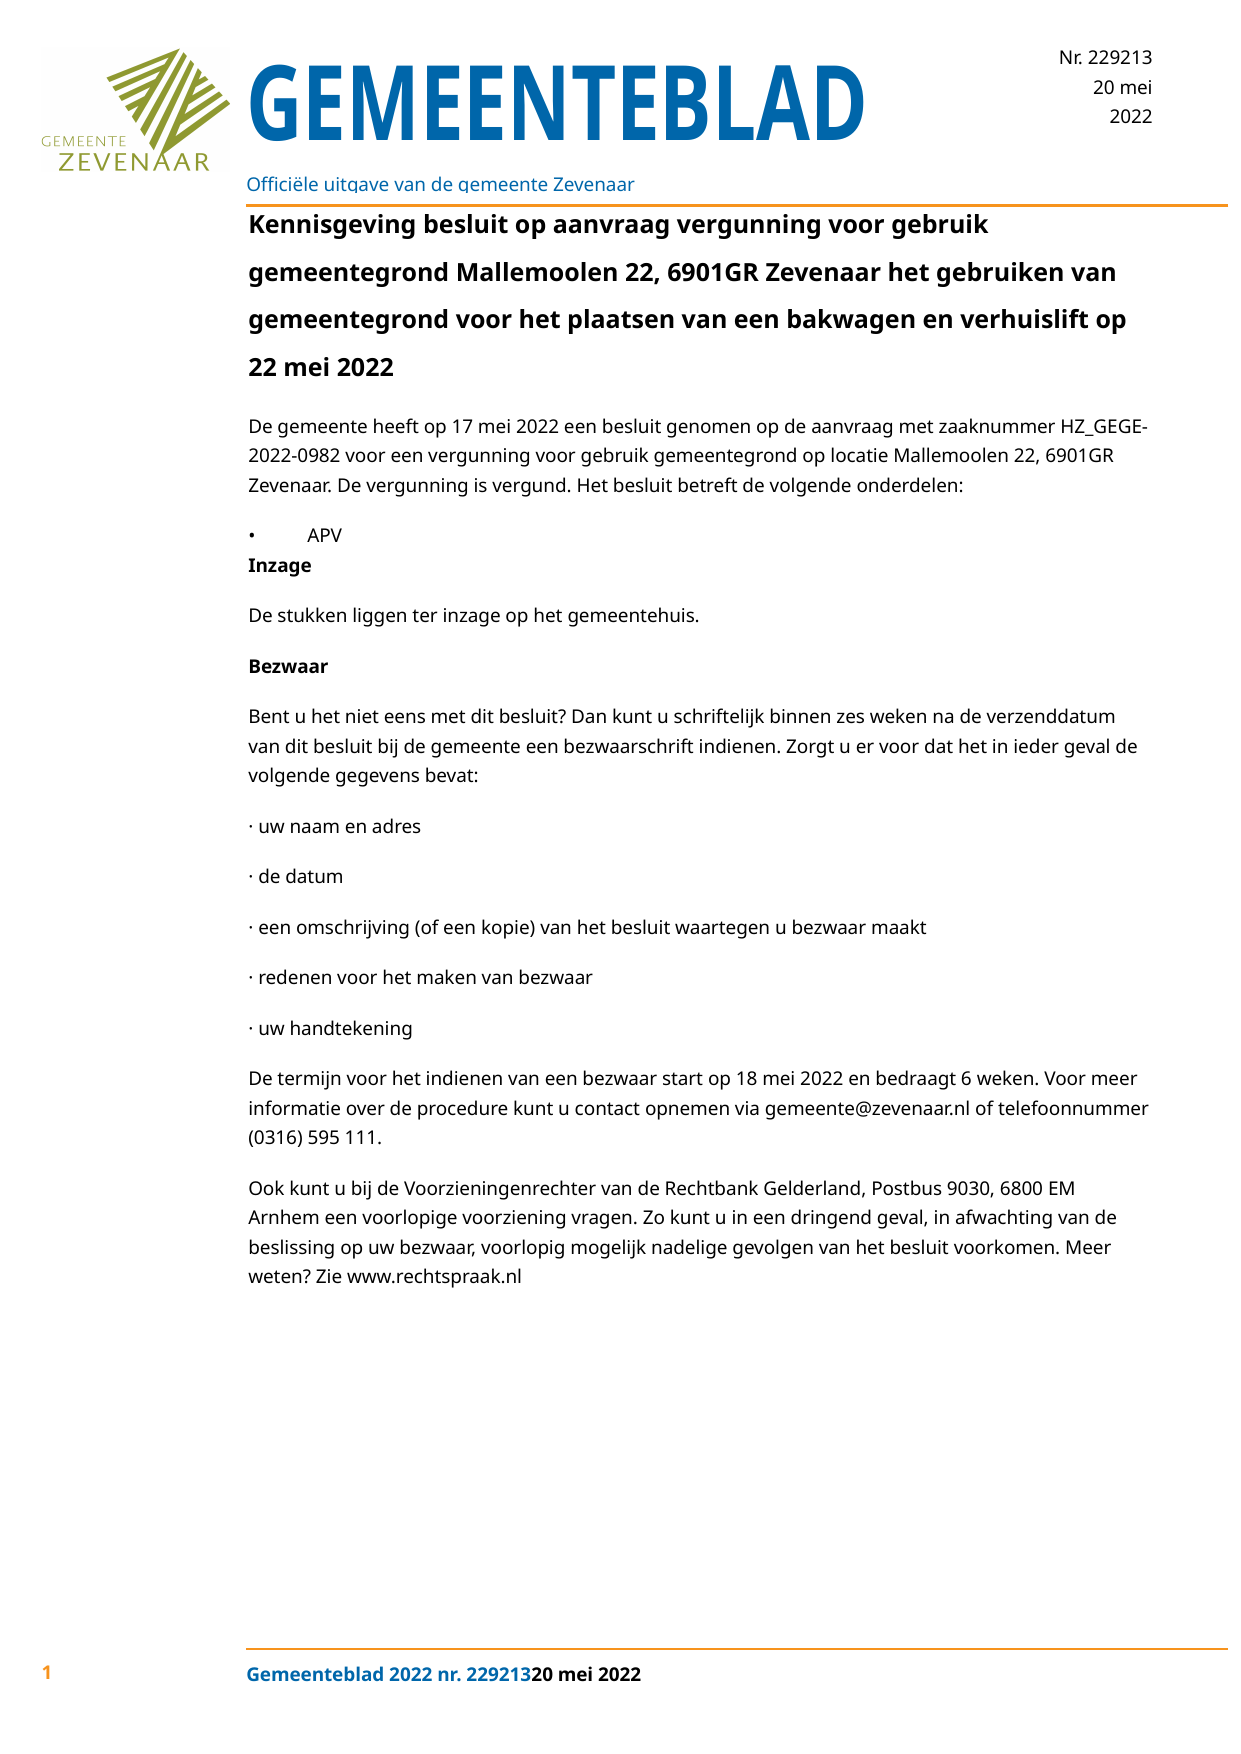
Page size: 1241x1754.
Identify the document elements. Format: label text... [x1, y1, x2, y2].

text Ook kunt u bij de Voorzieningenrechter van de Rechtbank Gelderland, Postbus 9030, 6800 EM Arnhem een voorlopige voorziening vragen. Zo kunt u in een dringend geval, in afwachting van de beslissing op uw bezwaar, voorlopig mogelijk nadelige gevolgen van het besluit voorkomen. Meer weten? Zie www.rechtspraak.nl [248, 1175, 1152, 1289]
text Bezwaar [248, 653, 1152, 679]
list APV [248, 523, 1152, 548]
text Bent u het niet eens met dit besluit? Dan kunt u schriftelijk binnen zes weken na de verzenddatum van dit besluit bij de gemeente een bezwaarschrift indienen. Zorgt u er voor dat het in ieder geval de volgende gegevens bevat: [248, 703, 1152, 788]
text · uw handtekening [248, 1015, 1152, 1041]
text Kennisgeving besluit op aanvraag vergunning voor gebruik gemeentegrond Mallemoolen 22, 6901GR Zevenaar het gebruiken van gemeentegrond voor het plaatsen van een bakwagen en verhuislift op 22 mei 2022 [248, 207, 1152, 384]
text · uw naam en adres [248, 813, 1152, 839]
text · redenen voor het maken van bezwaar [248, 964, 1152, 990]
text · een omschrijving (of een kopie) van het besluit waartegen u bezwaar maakt [248, 914, 1152, 940]
picture [41, 47, 231, 172]
text De gemeente heeft op 17 mei 2022 een besluit genomen op de aanvraag met zaaknummer HZ_GEGE-2022-0982 voor een vergunning voor gebruik gemeentegrond op locatie Mallemoolen 22, 6901GR Zevenaar. De vergunning is vergund. Het besluit betreft de volgende onderdelen: [248, 413, 1152, 498]
text · de datum [248, 863, 1152, 889]
text Inzage [248, 552, 1152, 578]
text De termijn voor het indienen van een bezwaar start op 18 mei 2022 en bedraagt 6 weken. Voor meer informatie over de procedure kunt u contact opnemen via gemeente@zevenaar.nl of telefoonnummer (0316) 595 111. [248, 1065, 1152, 1150]
text De stukken liggen ter inzage op het gemeentehuis. [248, 603, 1152, 628]
